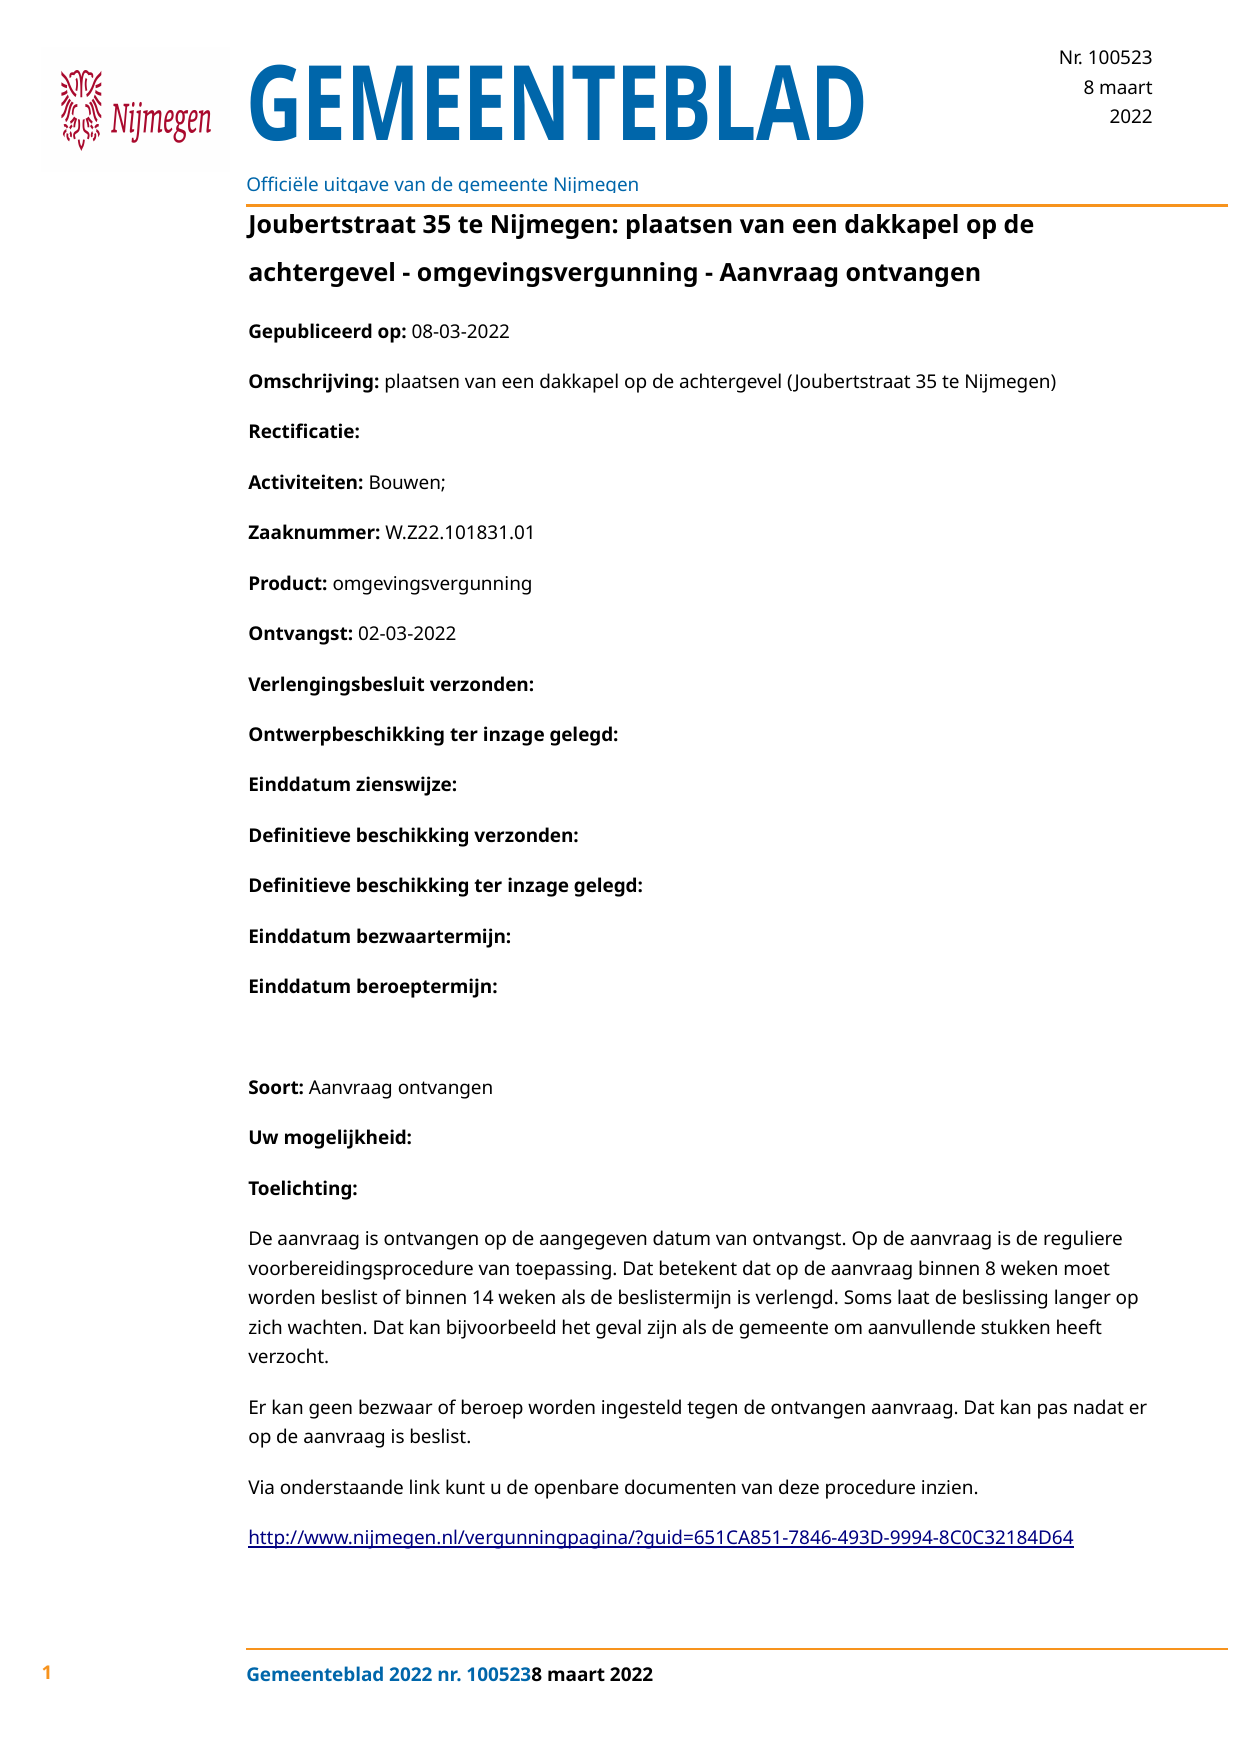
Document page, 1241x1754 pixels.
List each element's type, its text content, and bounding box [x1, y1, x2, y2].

text Toelichting: [248, 1175, 1152, 1201]
picture [41, 47, 231, 172]
text Gepubliceerd op: 08-03-2022 [248, 318, 1152, 344]
text Er kan geen bezwaar of beroep worden ingesteld tegen de ontvangen aanvraag. Dat kan pas nadat er op de aanvraag is beslist. [248, 1394, 1152, 1449]
text Omschrijving: plaatsen van een dakkapel op de achtergevel (Joubertstraat 35 te Nijmegen) [248, 368, 1152, 394]
text Verlengingsbesluit verzonden: [248, 671, 1152, 697]
text Einddatum beroeptermijn: [248, 973, 1152, 999]
text De aanvraag is ontvangen op de aangegeven datum van ontvangst. Op de aanvraag is de reguliere voorbereidingsprocedure van toepassing. Dat betekent dat op de aanvraag binnen 8 weken moet worden beslist of binnen 14 weken als de beslistermijn is verlengd. Soms laat de beslissing langer op zich wachten. Dat kan bijvoorbeeld het geval zijn als de gemeente om aanvullende stukken heeft verzocht. [248, 1225, 1152, 1369]
text Soort: Aanvraag ontvangen [248, 1074, 1152, 1100]
text Joubertstraat 35 te Nijmegen: plaatsen van een dakkapel op de achtergevel - omgevingsvergunning - Aanvraag ontvangen [248, 207, 1152, 288]
text Einddatum zienswijze: [248, 772, 1152, 797]
text Rectificatie: [248, 419, 1152, 444]
text Einddatum bezwaartermijn: [248, 923, 1152, 949]
text Ontvangst: 02-03-2022 [248, 620, 1152, 646]
text Ontwerpbeschikking ter inzage gelegd: [248, 721, 1152, 747]
text Product: omgevingsvergunning [248, 570, 1152, 596]
text Uw mogelijkheid: [248, 1124, 1152, 1150]
text Activiteiten: Bouwen; [248, 469, 1152, 495]
text Definitieve beschikking verzonden: [248, 822, 1152, 848]
text Definitieve beschikking ter inzage gelegd: [248, 872, 1152, 898]
text Zaaknummer: W.Z22.101831.01 [248, 519, 1152, 545]
text http://www.nijmegen.nl/vergunningpagina/?guid=651CA851-7846-493D-9994-8C0C32184D64 [248, 1524, 1152, 1550]
text Via onderstaande link kunt u de openbare documenten van deze procedure inzien. [248, 1474, 1152, 1500]
